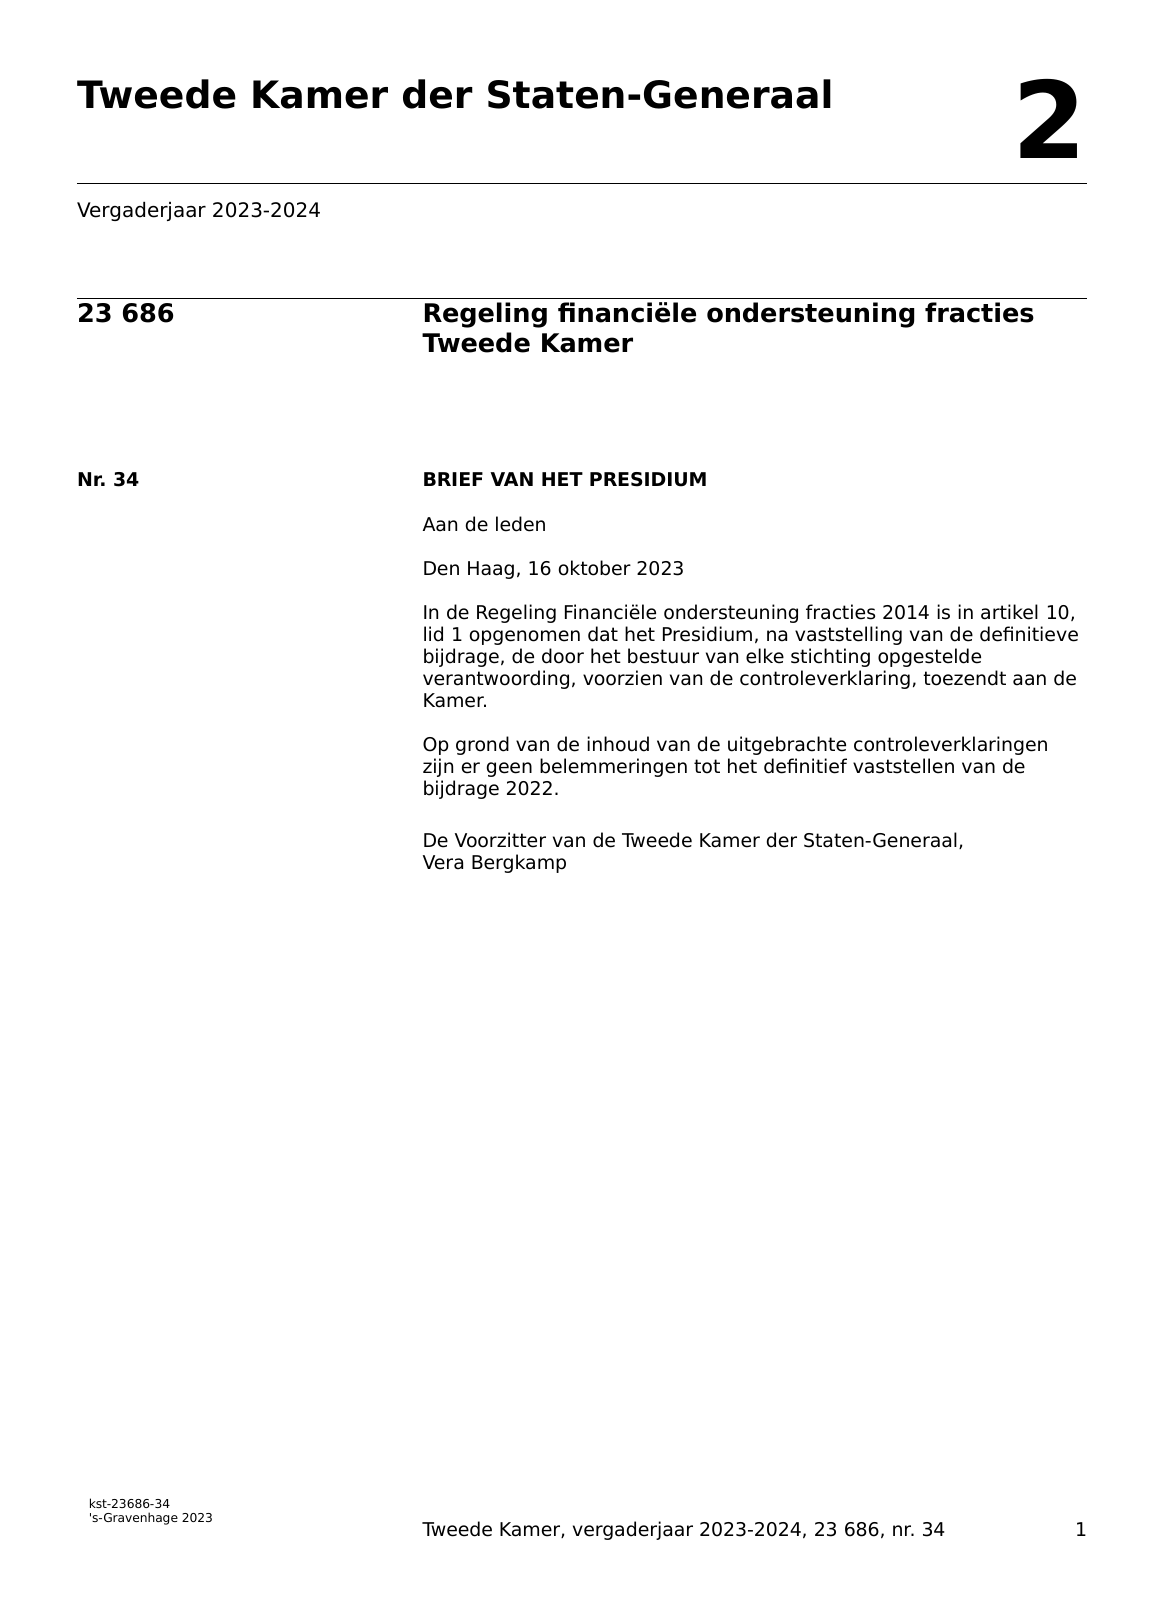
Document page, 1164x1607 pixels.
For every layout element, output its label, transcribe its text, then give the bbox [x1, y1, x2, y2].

text De Voorzitter van de Tweede Kamer der Staten-Generaal, Vera Bergkamp [422, 830, 1087, 874]
text 's-Gravenhage 2023 [88, 1511, 323, 1525]
table_cell Vergaderjaar 2023-2024 [77, 184, 1087, 298]
text Op grond van de inhoud van de uitgebrachte controleverklaringen zijn er geen belemmeringen tot het definitief vaststellen van de bijdrage 2022. [422, 734, 1087, 800]
table_header 2 [886, 59, 1087, 183]
text In de Regeling Financiële ondersteuning fracties 2014 is in artikel 10, lid 1 opgenomen dat het Presidium, na vaststelling van de definitieve bijdrage, de door het bestuur van elke stichting opgestelde verantwoording, voorzien van de controleverklaring, toezendt aan de Kamer. [422, 602, 1087, 712]
subtitle 23 686 Regeling financiële ondersteuning fracties Tweede Kamer [77, 299, 1087, 358]
text Aan de leden [422, 513, 1087, 536]
text Den Haag, 16 oktober 2023 [422, 558, 1087, 580]
text kst-23686-34 [88, 1497, 323, 1511]
table_header Tweede Kamer der Staten-Generaal [77, 59, 886, 183]
subtitle Nr. 34 BRIEF VAN HET PRESIDIUM [77, 469, 1087, 491]
